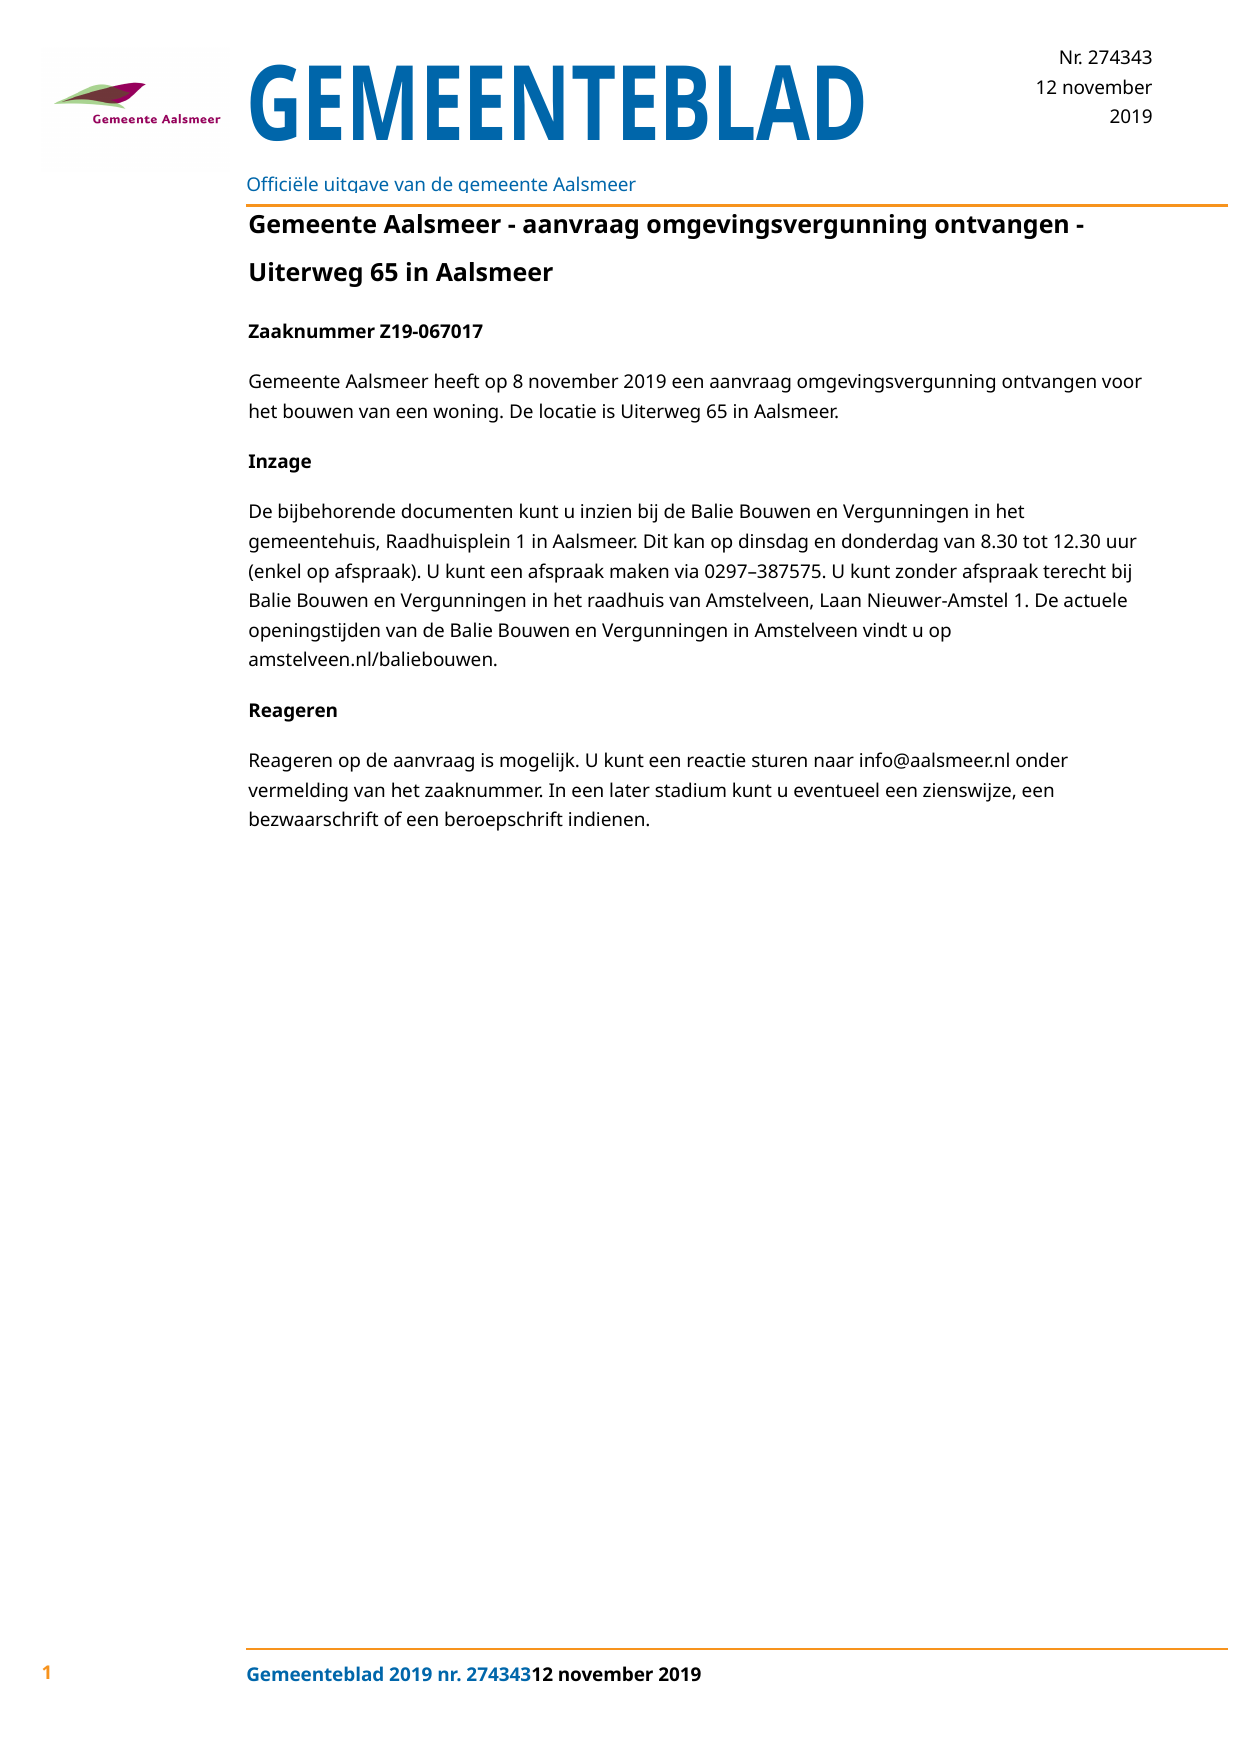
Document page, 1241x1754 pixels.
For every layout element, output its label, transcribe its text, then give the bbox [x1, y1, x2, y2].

text Gemeente Aalsmeer heeft op 8 november 2019 een aanvraag omgevingsvergunning ontvangen voor het bouwen van een woning. De locatie is Uiterweg 65 in Aalsmeer. [248, 368, 1152, 424]
text Inzage [248, 448, 1152, 474]
text Zaaknummer Z19-067017 [248, 318, 1152, 344]
text Gemeente Aalsmeer - aanvraag omgevingsvergunning ontvangen - Uiterweg 65 in Aalsmeer [248, 207, 1152, 288]
text De bijbehorende documenten kunt u inzien bij de Balie Bouwen en Vergunningen in het gemeentehuis, Raadhuisplein 1 in Aalsmeer. Dit kan op dinsdag en donderdag van 8.30 tot 12.30 uur (enkel op afspraak). U kunt een afspraak maken via 0297–387575. U kunt zonder afspraak terecht bij Balie Bouwen en Vergunningen in het raadhuis van Amstelveen, Laan Nieuwer-Amstel 1. De actuele openingstijden van de Balie Bouwen en Vergunningen in Amstelveen vindt u op amstelveen.nl/baliebouwen. [248, 499, 1152, 672]
text Reageren [248, 697, 1152, 723]
picture [41, 47, 231, 172]
text Reageren op de aanvraag is mogelijk. U kunt een reactie sturen naar info@aalsmeer.nl onder vermelding van het zaaknummer. In een later stadium kunt u eventueel een zienswijze, een bezwaarschrift of een beroepschrift indienen. [248, 747, 1152, 832]
